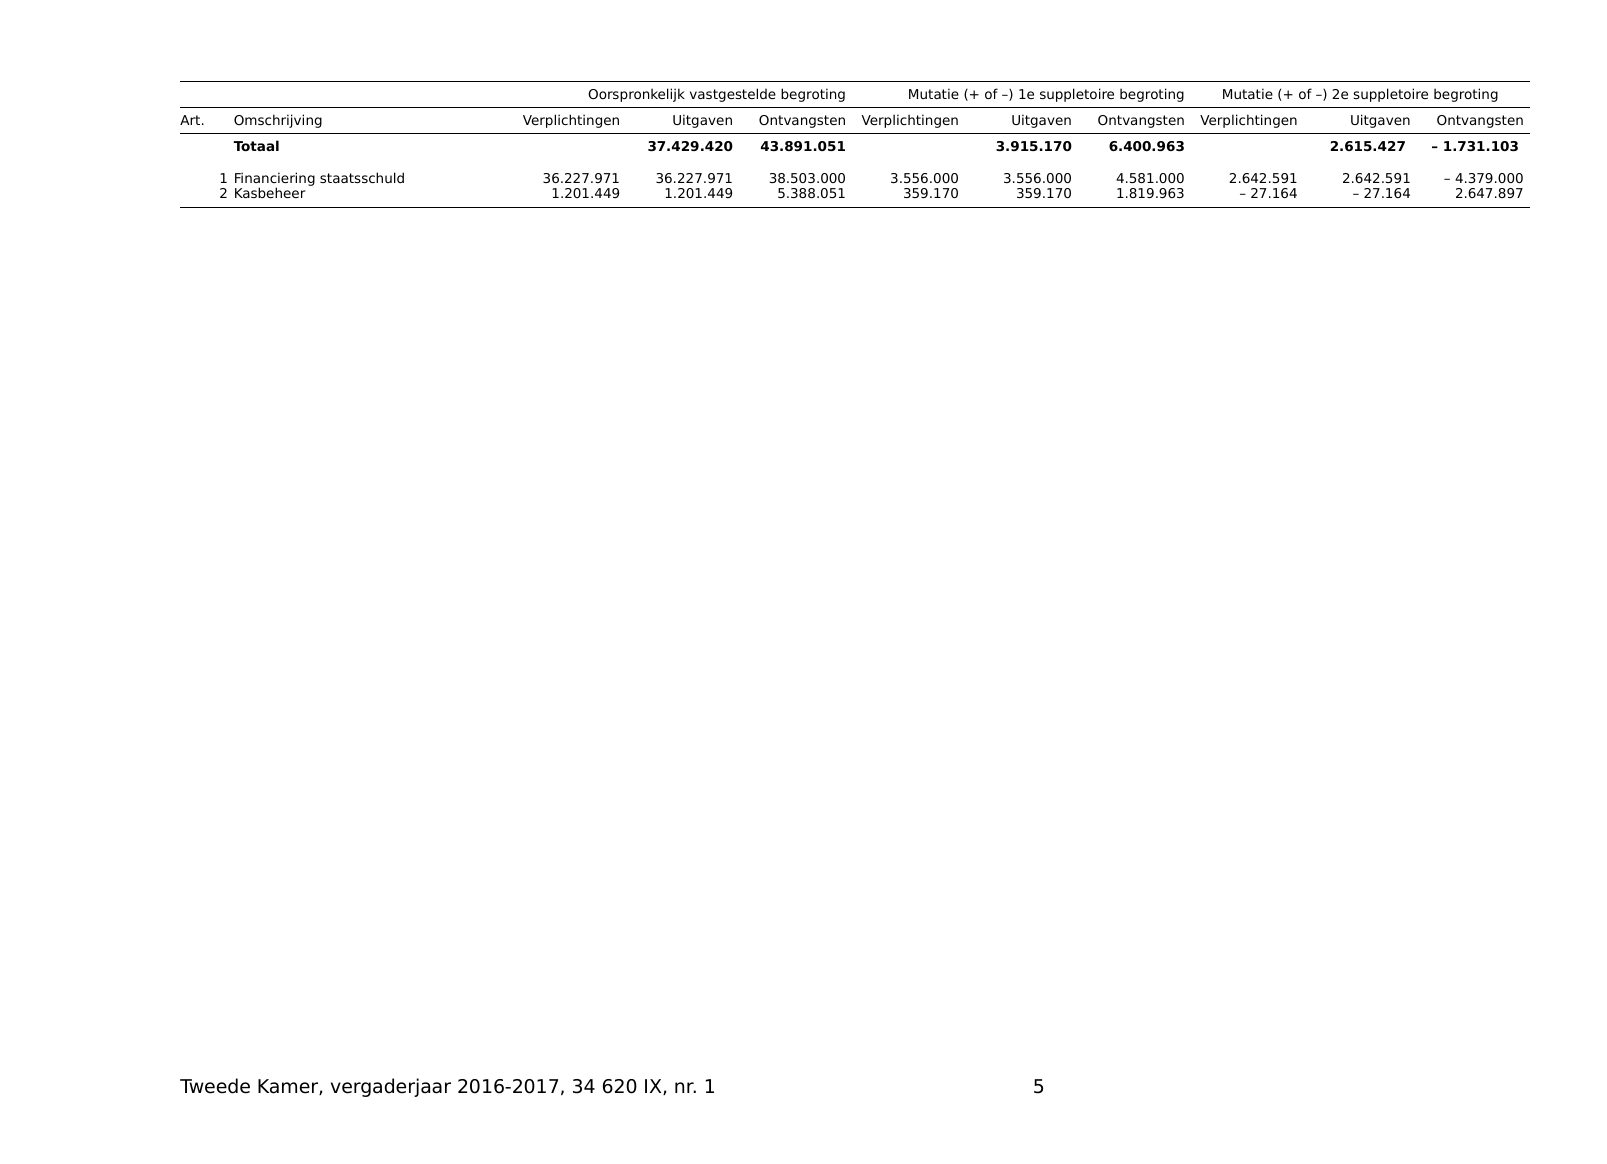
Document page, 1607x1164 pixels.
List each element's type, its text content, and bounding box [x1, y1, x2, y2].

table_cell 1 [180, 170, 228, 186]
table_cell [1191, 134, 1303, 155]
table_cell 3.556.000 [965, 170, 1078, 186]
table_cell 43.891.051 [739, 134, 852, 155]
table_cell 359.170 [965, 186, 1078, 207]
table_cell Kasbeheer [228, 186, 513, 207]
table_cell Art. [180, 108, 228, 133]
table_cell 1.201.449 [513, 186, 626, 207]
table_header Mutatie (+ of –) 1e suppletoire begroting [852, 82, 1191, 107]
table_cell 2.642.591 [1304, 170, 1416, 186]
table_cell Totaal [228, 134, 513, 155]
table_cell 2.642.591 [1191, 170, 1303, 186]
table_cell [852, 155, 965, 170]
table_cell Ontvangsten [1078, 108, 1191, 133]
table_cell – 27.164 [1304, 186, 1416, 207]
table_cell – 4.379.000 [1416, 170, 1529, 186]
table_cell Verplichtingen [852, 108, 965, 133]
table_cell Verplichtingen [513, 108, 626, 133]
table_cell Ontvangsten [739, 108, 852, 133]
table_cell 3.556.000 [852, 170, 965, 186]
table_cell 6.400.963 [1078, 134, 1191, 155]
table_cell [739, 155, 852, 170]
table_cell [228, 155, 513, 170]
table_cell 1.819.963 [1078, 186, 1191, 207]
table_cell 36.227.971 [626, 170, 739, 186]
table_cell – 1.731.103 [1416, 134, 1529, 155]
table_cell Uitgaven [965, 108, 1078, 133]
table_cell Verplichtingen [1191, 108, 1303, 133]
table_cell 1.201.449 [626, 186, 739, 207]
table_cell [513, 134, 626, 155]
table_cell 37.429.420 [626, 134, 739, 155]
table_header Oorspronkelijk vastgestelde begroting [513, 82, 852, 107]
table_cell [852, 134, 965, 155]
table_cell 359.170 [852, 186, 965, 207]
table_cell 38.503.000 [739, 170, 852, 186]
table_cell 2 [180, 186, 228, 207]
table_cell 36.227.971 [513, 170, 626, 186]
table_cell [1304, 155, 1416, 170]
table_cell 2.615.427 [1304, 134, 1416, 155]
table_cell 4.581.000 [1078, 170, 1191, 186]
table_cell Uitgaven [1304, 108, 1416, 133]
table_cell 3.915.170 [965, 134, 1078, 155]
table_cell [626, 155, 739, 170]
table_cell [1191, 155, 1303, 170]
table_cell [965, 155, 1078, 170]
table_cell – 27.164 [1191, 186, 1303, 207]
table_cell Ontvangsten [1416, 108, 1529, 133]
table_cell [180, 134, 228, 155]
table_cell [513, 155, 626, 170]
table_cell 5.388.051 [739, 186, 852, 207]
table_cell Uitgaven [626, 108, 739, 133]
table_cell 2.647.897 [1416, 186, 1529, 207]
table_header Mutatie (+ of –) 2e suppletoire begroting [1191, 82, 1529, 107]
table_cell [1416, 155, 1529, 170]
table_cell Financiering staatsschuld [228, 170, 513, 186]
table_cell [1078, 155, 1191, 170]
table_cell Omschrijving [228, 108, 513, 133]
table_cell [180, 155, 228, 170]
table_header [180, 82, 513, 107]
